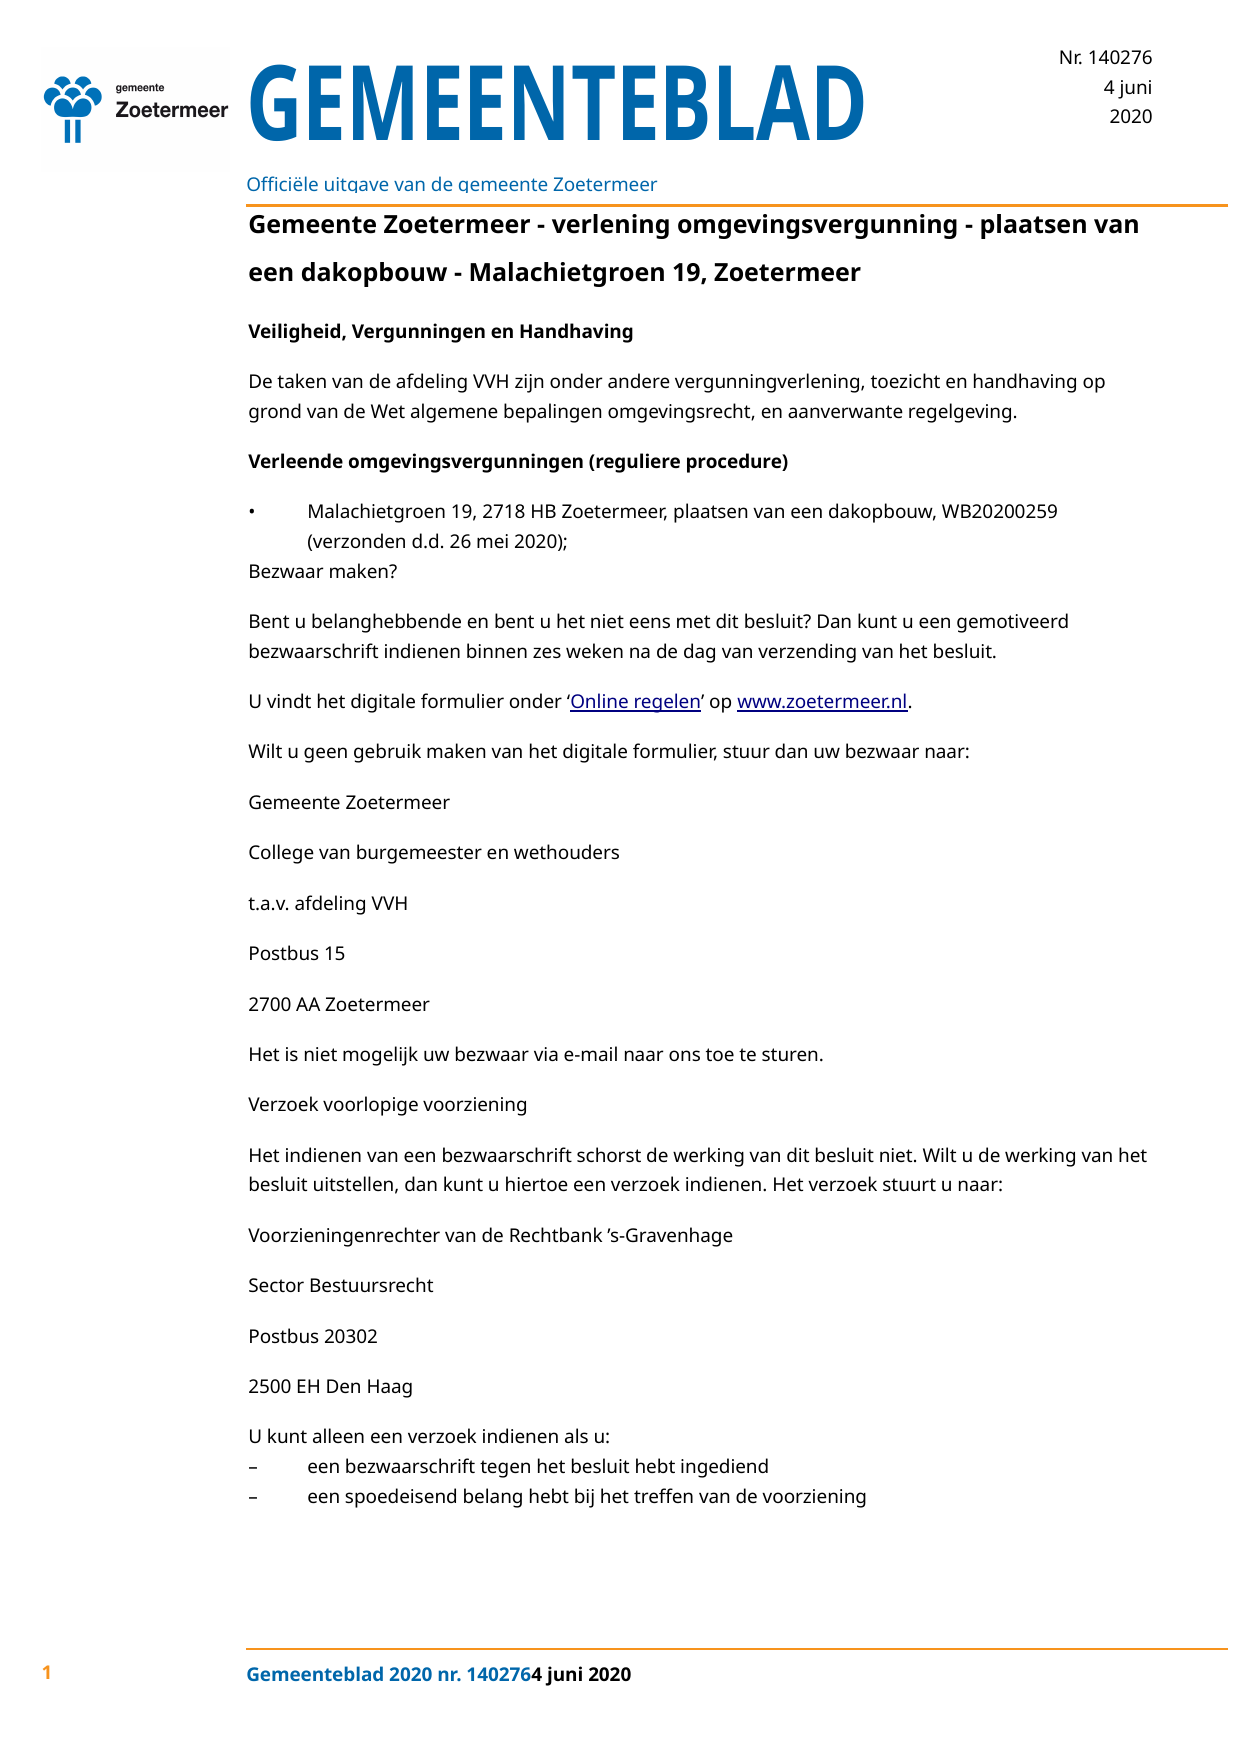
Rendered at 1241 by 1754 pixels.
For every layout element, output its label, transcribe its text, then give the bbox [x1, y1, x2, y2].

text Veiligheid, Vergunningen en Handhaving [248, 318, 1152, 344]
text t.a.v. afdeling VVH [248, 890, 1152, 916]
list een bezwaarschrift tegen het besluit hebt ingediend [248, 1453, 1152, 1479]
text Gemeente Zoetermeer [248, 789, 1152, 815]
text Het is niet mogelijk uw bezwaar via e-mail naar ons toe te sturen. [248, 1041, 1152, 1067]
text Verzoek voorlopige voorziening [248, 1092, 1152, 1117]
text Bent u belanghebbende en bent u het niet eens met dit besluit? Dan kunt u een gemotiveerd bezwaarschrift indienen binnen zes weken na de dag van verzending van het besluit. [248, 608, 1152, 664]
text Gemeente Zoetermeer - verlening omgevingsvergunning - plaatsen van een dakopbouw - Malachietgroen 19, Zoetermeer [248, 207, 1152, 288]
text U kunt alleen een verzoek indienen als u: [248, 1424, 1152, 1449]
text De taken van de afdeling VVH zijn onder andere vergunningverlening, toezicht en handhaving op grond van de Wet algemene bepalingen omgevingsrecht, en aanverwante regelgeving. [248, 368, 1152, 424]
text 2500 EH Den Haag [248, 1373, 1152, 1399]
text Bezwaar maken? [248, 558, 1152, 584]
text Het indienen van een bezwaarschrift schorst de werking van dit besluit niet. Wilt u de werking van het besluit uitstellen, dan kunt u hiertoe een verzoek indienen. Het verzoek stuurt u naar: [248, 1142, 1152, 1197]
list een spoedeisend belang hebt bij het treffen van de voorziening [248, 1483, 1152, 1509]
text Postbus 20302 [248, 1323, 1152, 1349]
text 2700 AA Zoetermeer [248, 991, 1152, 1017]
picture [41, 47, 231, 172]
text Sector Bestuursrecht [248, 1272, 1152, 1298]
text Voorzieningenrechter van de Rechtbank ’s-Gravenhage [248, 1222, 1152, 1248]
text U vindt het digitale formulier onder ‘Online regelen’ op www.zoetermeer.nl. [248, 688, 1152, 714]
list Malachietgroen 19, 2718 HB Zoetermeer, plaatsen van een dakopbouw, WB20200259 (verzonden d.d. 26 mei 2020); [248, 499, 1152, 554]
text Verleende omgevingsvergunningen (reguliere procedure) [248, 448, 1152, 474]
text Postbus 15 [248, 940, 1152, 966]
text Wilt u geen gebruik maken van het digitale formulier, stuur dan uw bezwaar naar: [248, 739, 1152, 764]
text College van burgemeester en wethouders [248, 839, 1152, 865]
